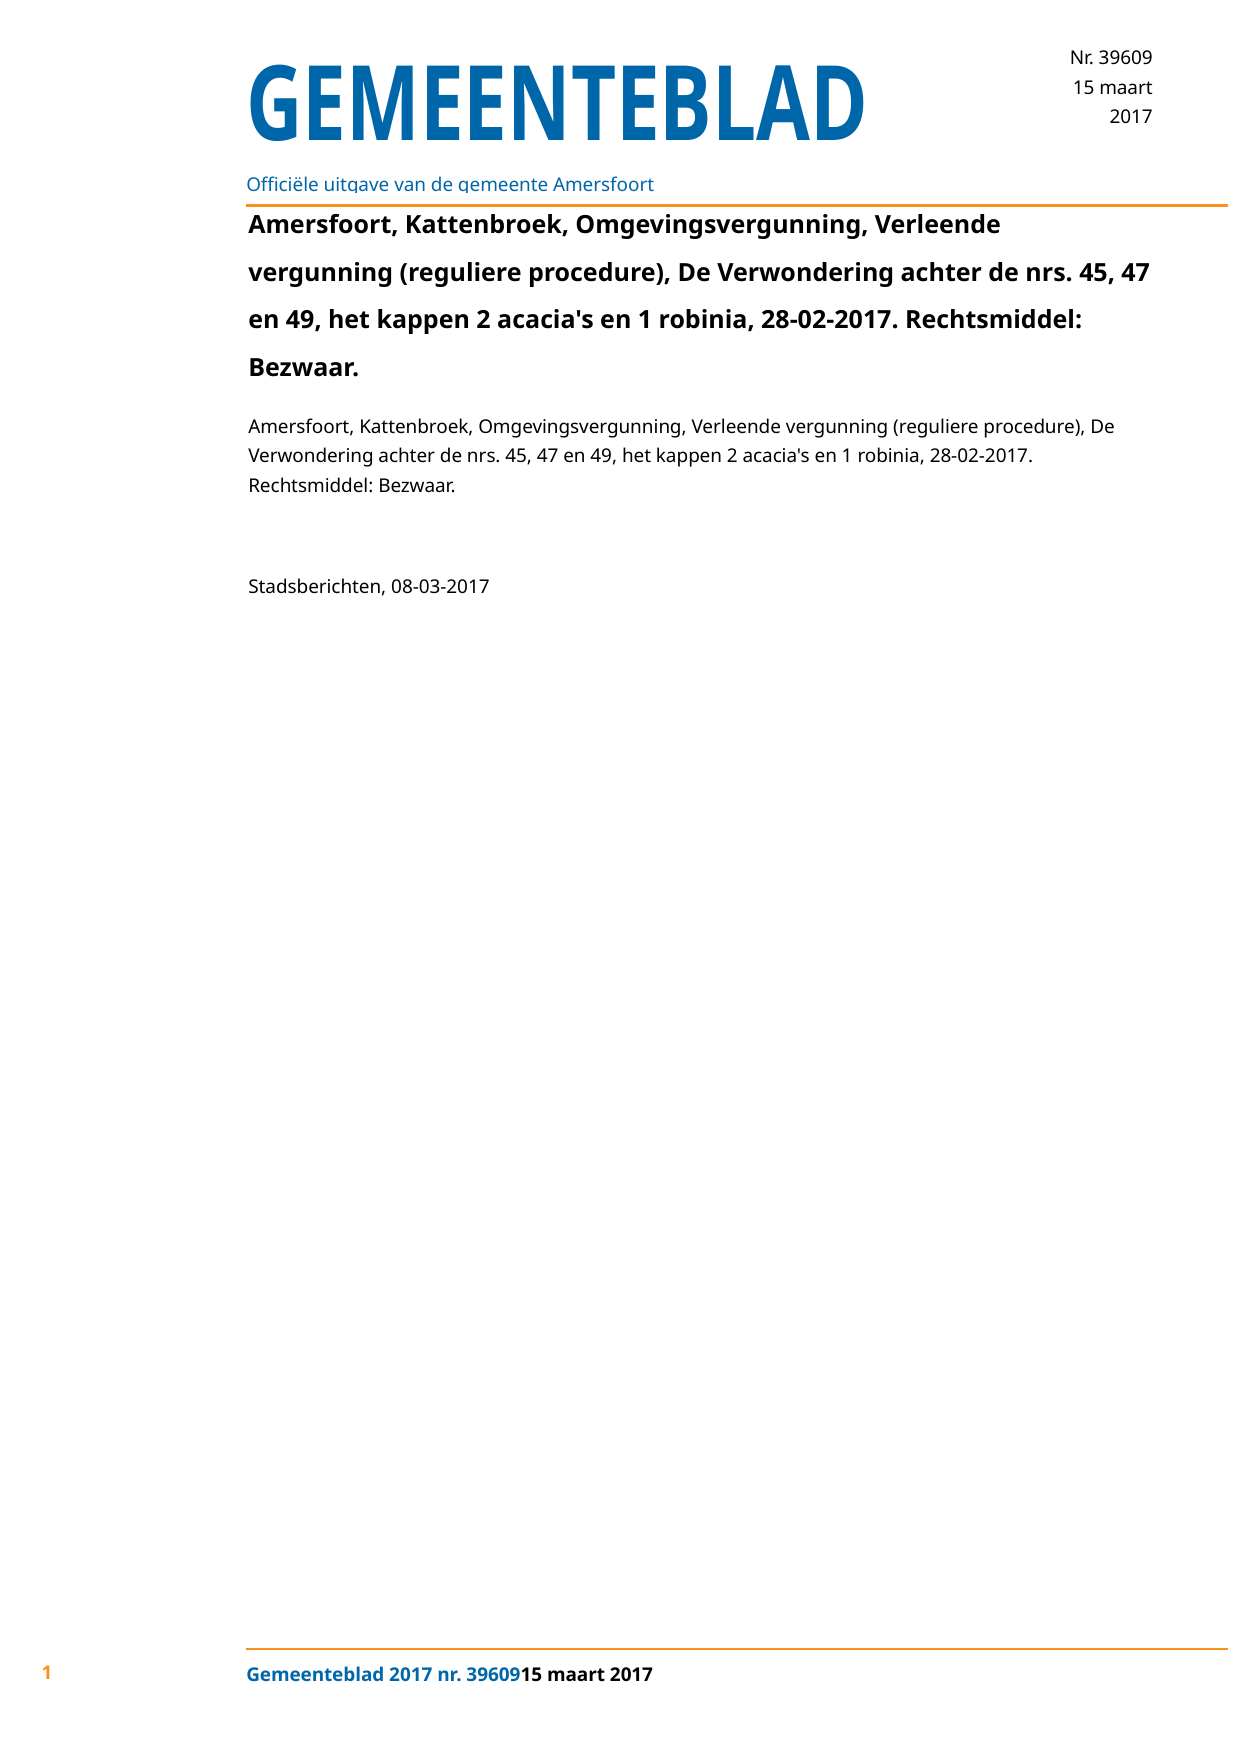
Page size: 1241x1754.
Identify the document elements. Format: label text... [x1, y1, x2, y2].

text Stadsberichten, 08-03-2017 [248, 573, 1152, 599]
text Amersfoort, Kattenbroek, Omgevingsvergunning, Verleende vergunning (reguliere procedure), De Verwondering achter de nrs. 45, 47 en 49, het kappen 2 acacia's en 1 robinia, 28-02-2017. Rechtsmiddel: Bezwaar. [248, 207, 1152, 384]
text Amersfoort, Kattenbroek, Omgevingsvergunning, Verleende vergunning (reguliere procedure), De Verwondering achter de nrs. 45, 47 en 49, het kappen 2 acacia's en 1 robinia, 28-02-2017. Rechtsmiddel: Bezwaar. [248, 413, 1152, 498]
picture [41, 47, 231, 172]
